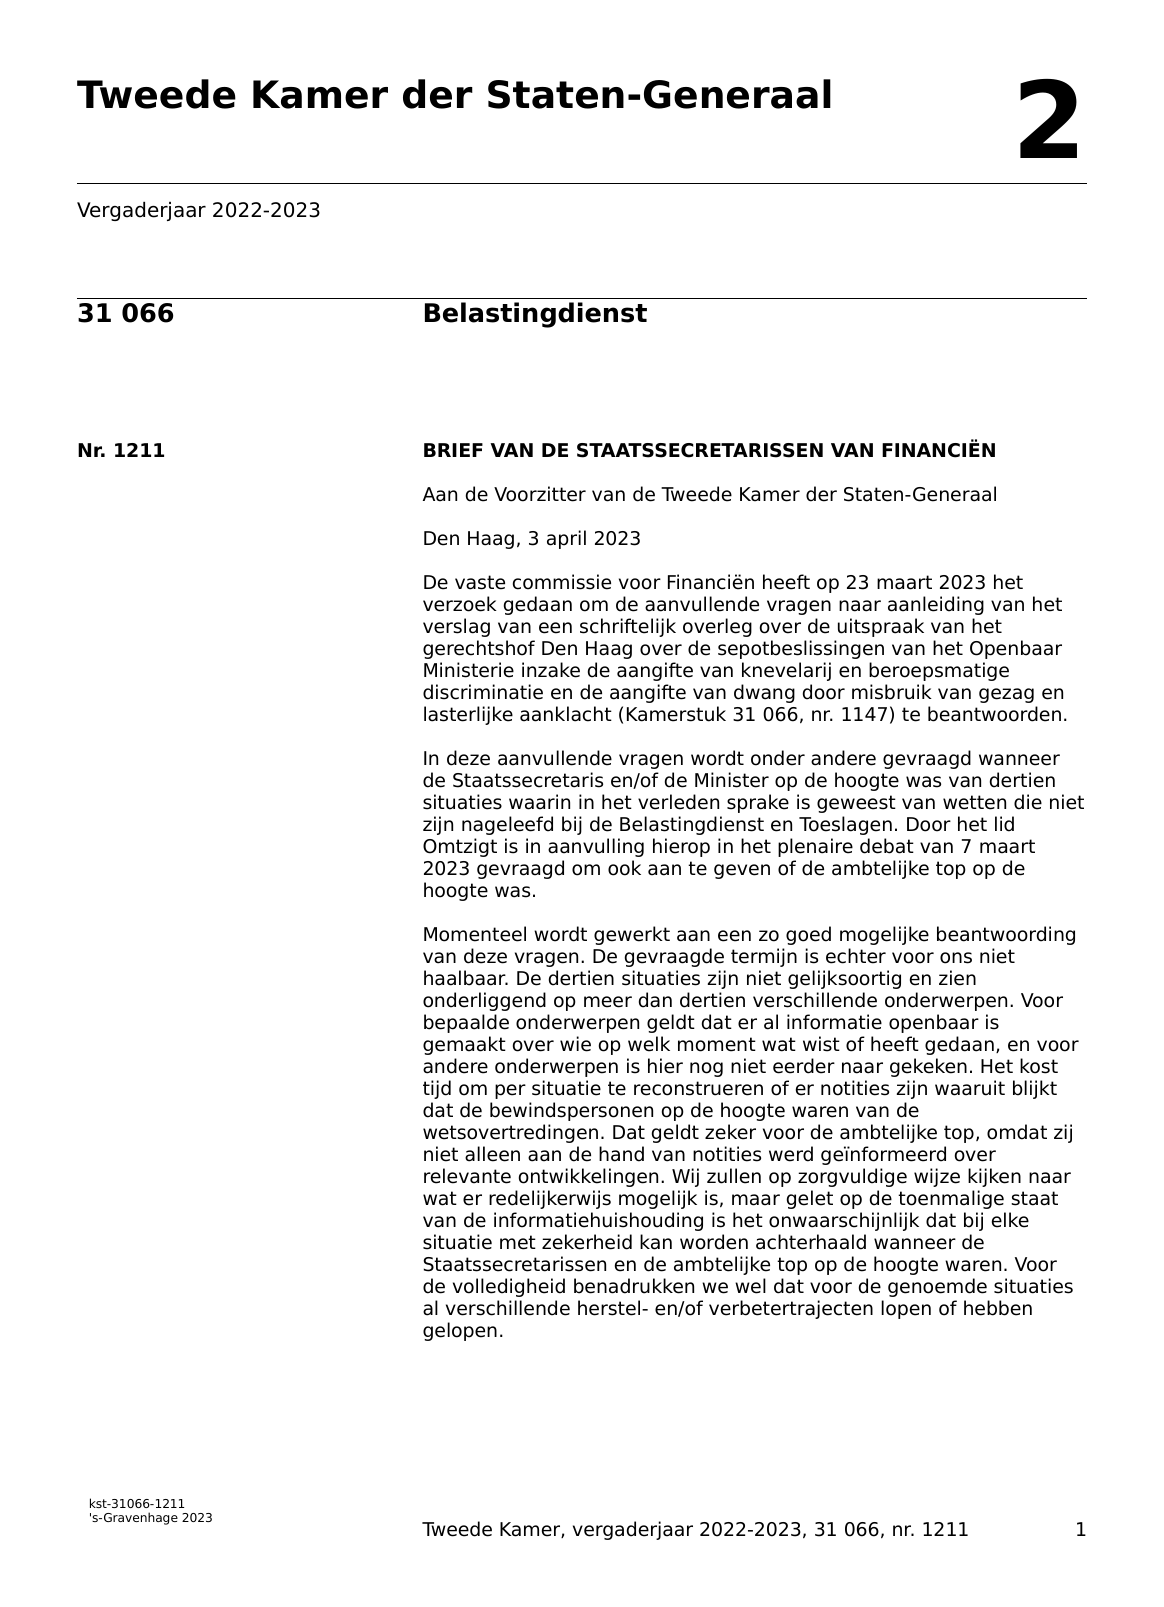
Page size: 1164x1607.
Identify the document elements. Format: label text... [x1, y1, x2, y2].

text De vaste commissie voor Financiën heeft op 23 maart 2023 het verzoek gedaan om de aanvullende vragen naar aanleiding van het verslag van een schriftelijk overleg over de uitspraak van het gerechtshof Den Haag over de sepotbeslissingen van het Openbaar Ministerie inzake de aangifte van knevelarij en beroepsmatige discriminatie en de aangifte van dwang door misbruik van gezag en lasterlijke aanklacht (Kamerstuk 31 066, nr. 1147) te beantwoorden. [422, 572, 1087, 726]
table_header 2 [886, 59, 1087, 183]
text In deze aanvullende vragen wordt onder andere gevraagd wanneer de Staatssecretaris en/of de Minister op de hoogte was van dertien situaties waarin in het verleden sprake is geweest van wetten die niet zijn nageleefd bij de Belastingdienst en Toeslagen. Door het lid Omtzigt is in aanvulling hierop in het plenaire debat van 7 maart 2023 gevraagd om ook aan te geven of de ambtelijke top op de hoogte was. [422, 748, 1087, 902]
text Aan de Voorzitter van de Tweede Kamer der Staten-Generaal [422, 484, 1087, 506]
subtitle Nr. 1211 BRIEF VAN DE STAATSSECRETARISSEN VAN FINANCIËN [77, 440, 1087, 462]
table_header Tweede Kamer der Staten-Generaal [77, 59, 886, 183]
text 's-Gravenhage 2023 [88, 1511, 323, 1525]
text kst-31066-1211 [88, 1497, 323, 1511]
text Momenteel wordt gewerkt aan een zo goed mogelijke beantwoording van deze vragen. De gevraagde termijn is echter voor ons niet haalbaar. De dertien situaties zijn niet gelijksoortig en zien onderliggend op meer dan dertien verschillende onderwerpen. Voor bepaalde onderwerpen geldt dat er al informatie openbaar is gemaakt over wie op welk moment wat wist of heeft gedaan, en voor andere onderwerpen is hier nog niet eerder naar gekeken. Het kost tijd om per situatie te reconstrueren of er notities zijn waaruit blijkt dat de bewindspersonen op de hoogte waren van de wetsovertredingen. Dat geldt zeker voor de ambtelijke top, omdat zij niet alleen aan de hand van notities werd geïnformeerd over relevante ontwikkelingen. Wij zullen op zorgvuldige wijze kijken naar wat er redelijkerwijs mogelijk is, maar gelet op de toenmalige staat van de informatiehuishouding is het onwaarschijnlijk dat bij elke situatie met zekerheid kan worden achterhaald wanneer de Staatssecretarissen en de ambtelijke top op de hoogte waren. Voor de volledigheid benadrukken we wel dat voor de genoemde situaties al verschillende herstel- en/of verbetertrajecten lopen of hebben gelopen. [422, 924, 1087, 1342]
text Den Haag, 3 april 2023 [422, 528, 1087, 550]
table_cell Vergaderjaar 2022-2023 [77, 184, 1087, 298]
subtitle 31 066 Belastingdienst [77, 299, 1087, 329]
